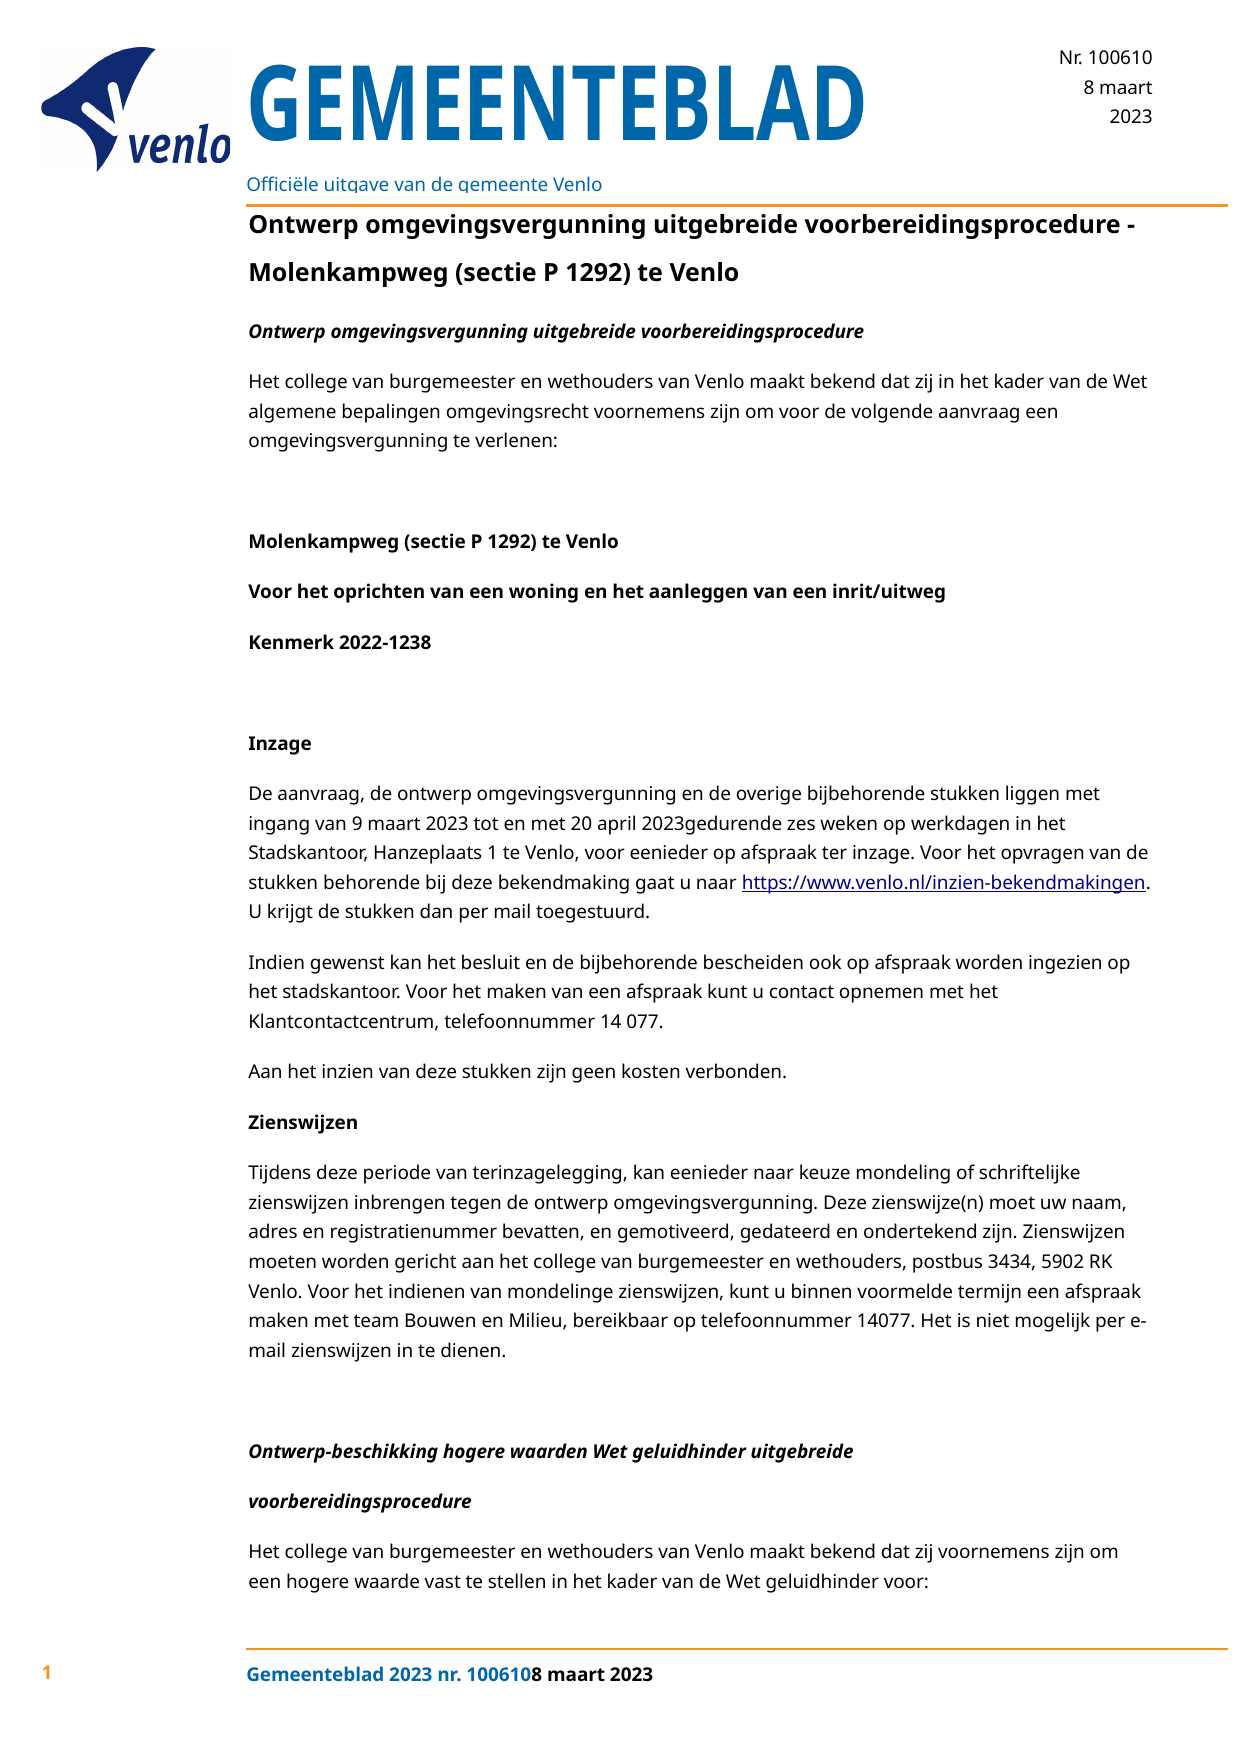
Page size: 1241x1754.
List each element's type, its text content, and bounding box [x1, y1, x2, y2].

text Voor het oprichten van een woning en het aanleggen van een inrit/uitweg [248, 579, 1152, 604]
text Het college van burgemeester en wethouders van Venlo maakt bekend dat zij voornemens zijn om een hogere waarde vast te stellen in het kader van de Wet geluidhinder voor: [248, 1539, 1152, 1594]
text De aanvraag, de ontwerp omgevingsvergunning en de overige bijbehorende stukken liggen met ingang van 9 maart 2023 tot en met 20 april 2023gedurende zes weken op werkdagen in het Stadskantoor, Hanzeplaats 1 te Venlo, voor eenieder op afspraak ter inzage. Voor het opvragen van de stukken behorende bij deze bekendmaking gaat u naar https://www.venlo.nl/inzien-bekendmakingen. U krijgt de stukken dan per mail toegestuurd. [248, 780, 1152, 924]
text Het college van burgemeester en wethouders van Venlo maakt bekend dat zij in het kader van de Wet algemene bepalingen omgevingsrecht voornemens zijn om voor de volgende aanvraag een omgevingsvergunning te verlenen: [248, 368, 1152, 453]
picture [41, 47, 231, 172]
text Aan het inzien van deze stukken zijn geen kosten verbonden. [248, 1059, 1152, 1084]
text Molenkampweg (sectie P 1292) te Venlo [248, 528, 1152, 554]
text Inzage [248, 730, 1152, 756]
text voorbereidingsprocedure [248, 1488, 1152, 1514]
text Indien gewenst kan het besluit en de bijbehorende bescheiden ook op afspraak worden ingezien op het stadskantoor. Voor het maken van een afspraak kunt u contact opnemen met het Klantcontactcentrum, telefoonnummer 14 077. [248, 949, 1152, 1034]
text Zienswijzen [248, 1109, 1152, 1135]
text Ontwerp omgevingsvergunning uitgebreide voorbereidingsprocedure - Molenkampweg (sectie P 1292) te Venlo [248, 207, 1152, 288]
text Tijdens deze periode van terinzagelegging, kan eenieder naar keuze mondeling of schriftelijke zienswijzen inbrengen tegen de ontwerp omgevingsvergunning. Deze zienswijze(n) moet uw naam, adres en registratienummer bevatten, en gemotiveerd, gedateerd en ondertekend zijn. Zienswijzen moeten worden gericht aan het college van burgemeester en wethouders, postbus 3434, 5902 RK Venlo. Voor het indienen van mondelinge zienswijzen, kunt u binnen voormelde termijn een afspraak maken met team Bouwen en Milieu, bereikbaar op telefoonnummer 14077. Het is niet mogelijk per e-mail zienswijzen in te dienen. [248, 1159, 1152, 1363]
text Ontwerp-beschikking hogere waarden Wet geluidhinder uitgebreide [248, 1438, 1152, 1464]
text Ontwerp omgevingsvergunning uitgebreide voorbereidingsprocedure [248, 318, 1152, 344]
text Kenmerk 2022-1238 [248, 629, 1152, 655]
